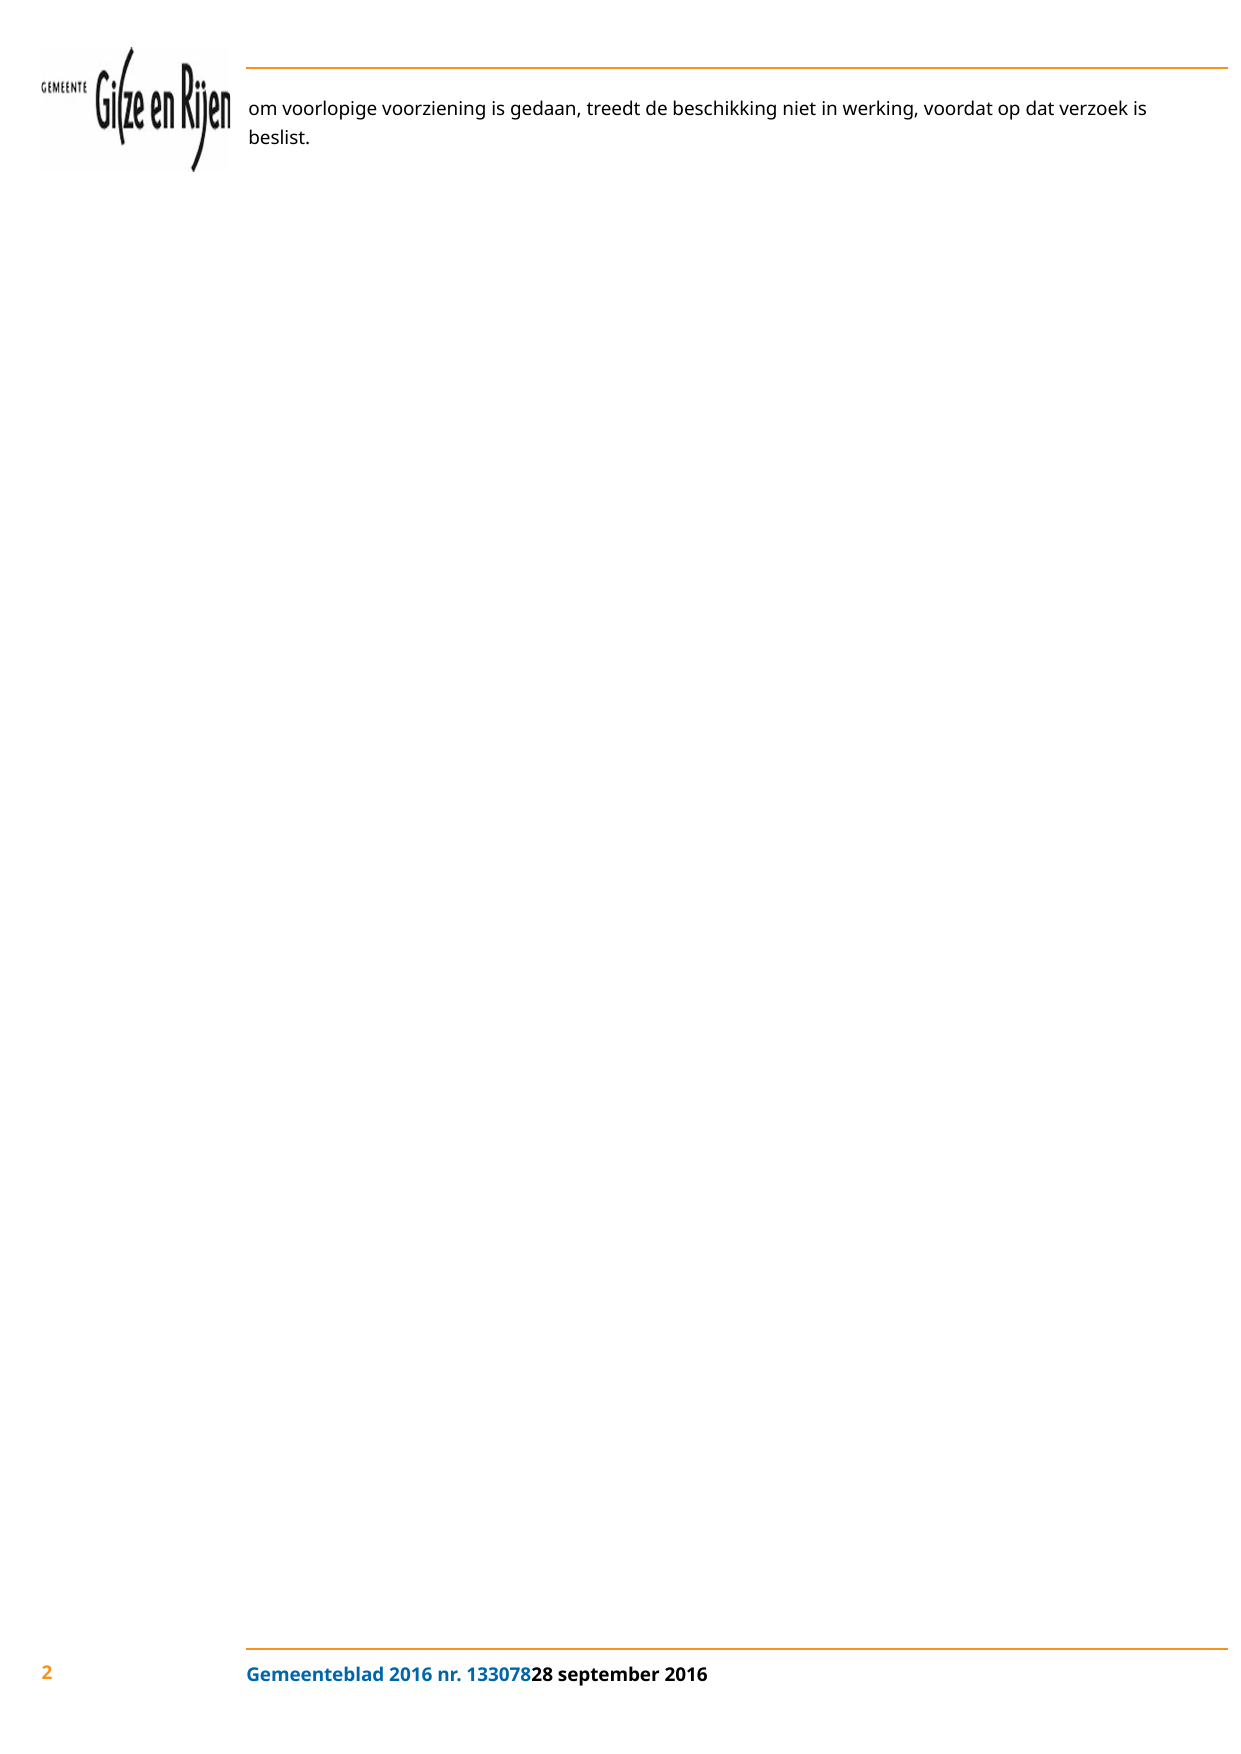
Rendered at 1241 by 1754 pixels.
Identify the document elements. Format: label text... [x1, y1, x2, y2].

text om voorlopige voorziening is gedaan, treedt de beschikking niet in werking, voordat op dat verzoek is beslist. [248, 95, 1152, 150]
picture [41, 47, 231, 172]
